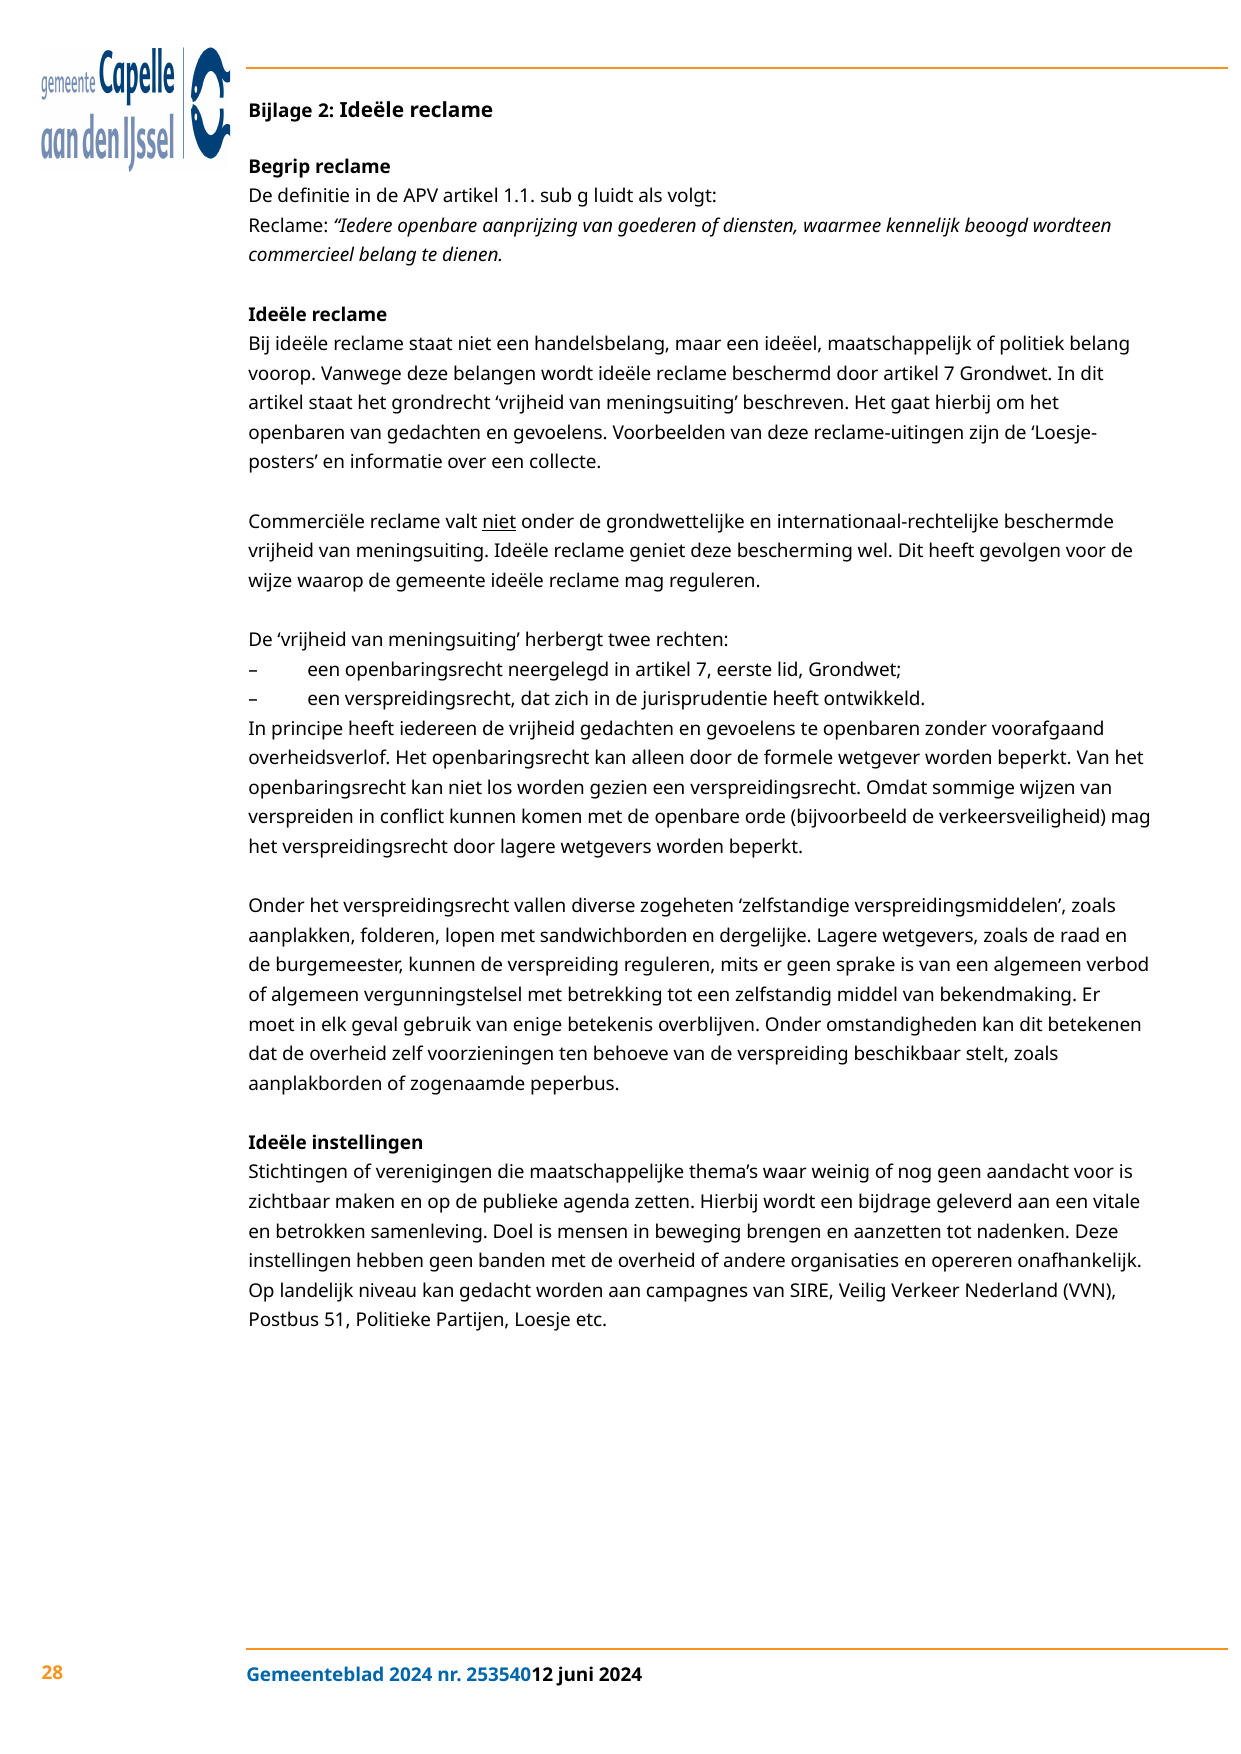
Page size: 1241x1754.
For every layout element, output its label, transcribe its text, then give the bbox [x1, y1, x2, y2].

text Bij ideële reclame staat niet een handelsbelang, maar een ideëel, maatschappelijk of politiek belang voorop. Vanwege deze belangen wordt ideële reclame beschermd door artikel 7 Grondwet. In dit artikel staat het grondrecht ‘vrijheid van meningsuiting’ beschreven. Het gaat hierbij om het openbaren van gedachten en gevoelens. Voorbeelden van deze reclame-uitingen zijn de ‘Loesje-posters’ en informatie over een collecte. [248, 330, 1152, 474]
text Ideële reclame [248, 301, 1152, 327]
picture [41, 47, 231, 172]
text De definitie in de APV artikel 1.1. sub g luidt als volgt: [248, 182, 1152, 208]
text Reclame: “Iedere openbare aanprijzing van goederen of diensten, waarmee kennelijk beoogd wordteen commercieel belang te dienen. [248, 212, 1152, 267]
text In principe heeft iedereen de vrijheid gedachten en gevoelens te openbaren zonder voorafgaand overheidsverlof. Het openbaringsrecht kan alleen door de formele wetgever worden beperkt. Van het openbaringsrecht kan niet los worden gezien een verspreidingsrecht. Omdat sommige wijzen van verspreiden in conflict kunnen komen met de openbare orde (bijvoorbeeld de verkeersveiligheid) mag het verspreidingsrecht door lagere wetgevers worden beperkt. [248, 715, 1152, 859]
text Stichtingen of verenigingen die maatschappelijke thema’s waar weinig of nog geen aandacht voor is zichtbaar maken en op de publieke agenda zetten. Hierbij wordt een bijdrage geleverd aan een vitale en betrokken samenleving. Doel is mensen in beweging brengen en aanzetten tot nadenken. Deze instellingen hebben geen banden met de overheid of andere organisaties en opereren onafhankelijk. Op landelijk niveau kan gedacht worden aan campagnes van SIRE, Veilig Verkeer Nederland (VVN), Postbus 51, Politieke Partijen, Loesje etc. [248, 1159, 1152, 1332]
text Bijlage 2: Ideële reclame [248, 95, 1152, 123]
text Ideële instellingen [248, 1129, 1152, 1155]
list een verspreidingsrecht, dat zich in de jurisprudentie heeft ontwikkeld. [248, 685, 1152, 711]
list een openbaringsrecht neergelegd in artikel 7, eerste lid, Grondwet; [248, 656, 1152, 682]
text Begrip reclame [248, 153, 1152, 179]
text De ‘vrijheid van meningsuiting’ herbergt twee rechten: [248, 626, 1152, 652]
text Onder het verspreidingsrecht vallen diverse zogeheten ‘zelfstandige verspreidingsmiddelen’, zoals aanplakken, folderen, lopen met sandwichborden en dergelijke. Lagere wetgevers, zoals de raad en de burgemeester, kunnen de verspreiding reguleren, mits er geen sprake is van een algemeen verbod of algemeen vergunningstelsel met betrekking tot een zelfstandig middel van bekendmaking. Er moet in elk geval gebruik van enige betekenis overblijven. Onder omstandigheden kan dit betekenen dat de overheid zelf voorzieningen ten behoeve van de verspreiding beschikbaar stelt, zoals aanplakborden of zogenaamde peperbus. [248, 892, 1152, 1096]
text Commerciële reclame valt niet onder de grondwettelijke en internationaal-rechtelijke beschermde vrijheid van meningsuiting. Ideële reclame geniet deze bescherming wel. Dit heeft gevolgen voor de wijze waarop de gemeente ideële reclame mag reguleren. [248, 508, 1152, 593]
